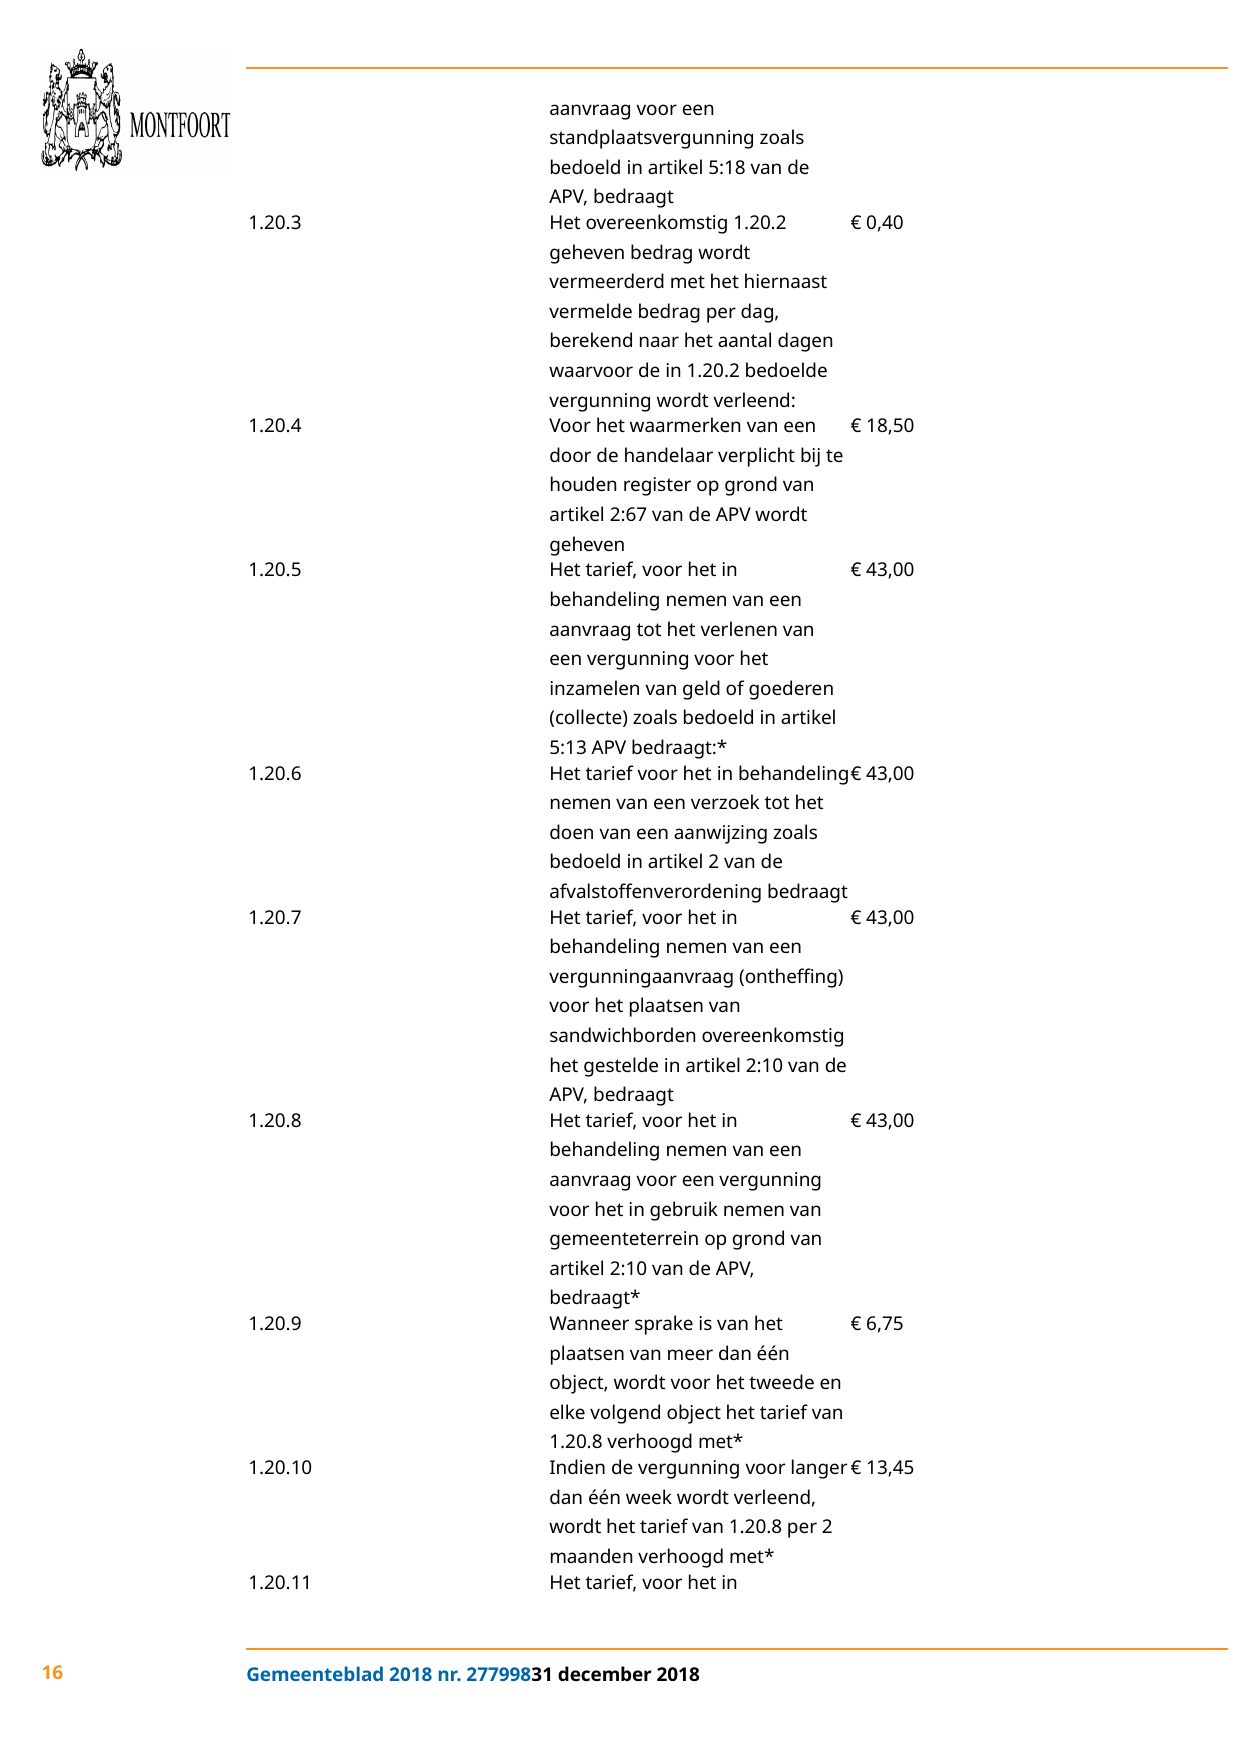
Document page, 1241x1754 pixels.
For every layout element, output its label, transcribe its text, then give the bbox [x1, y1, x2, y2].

table_cell Voor het waarmerken van een door de handelaar verplicht bij te houden register op grond van artikel 2:67 van de APV wordt geheven [549, 413, 850, 557]
table_cell € 43,00 [850, 557, 1152, 760]
table_cell Het tarief voor het in behandeling nemen van een verzoek tot het doen van een aanwijzing zoals bedoeld in artikel 2 van de afvalstoffenverordening bedraagt [549, 760, 850, 904]
table_cell € 43,00 [850, 1107, 1152, 1310]
table_cell [850, 1569, 1152, 1594]
table_cell € 0,40 [850, 209, 1152, 412]
table_cell 1.20.11 [248, 1569, 549, 1594]
table_cell Het tarief, voor het in behandeling nemen van een vergunningaanvraag (ontheffing) voor het plaatsen van sandwichborden overeenkomstig het gestelde in artikel 2:10 van de APV, bedraagt [549, 904, 850, 1107]
table_cell 1.20.9 [248, 1310, 549, 1454]
table_cell 1.20.5 [248, 557, 549, 760]
table_cell Het tarief, voor het in [549, 1569, 850, 1594]
table_cell Indien de vergunning voor langer dan één week wordt verleend, wordt het tarief van 1.20.8 per 2 maanden verhoogd met* [549, 1454, 850, 1569]
table_cell 1.20.7 [248, 904, 549, 1107]
table_cell € 13,45 [850, 1454, 1152, 1569]
table_cell 1.20.4 [248, 413, 549, 557]
table_cell Wanneer sprake is van het plaatsen van meer dan één object, wordt voor het tweede en elke volgend object het tarief van 1.20.8 verhoogd met* [549, 1310, 850, 1454]
table_cell 1.20.6 [248, 760, 549, 904]
table_cell 1.20.8 [248, 1107, 549, 1310]
table_cell € 43,00 [850, 904, 1152, 1107]
table_cell € 6,75 [850, 1310, 1152, 1454]
table_cell Het overeenkomstig 1.20.2 geheven bedrag wordt vermeerderd met het hiernaast vermelde bedrag per dag, berekend naar het aantal dagen waarvoor de in 1.20.2 bedoelde vergunning wordt verleend: [549, 209, 850, 412]
table_cell € 43,00 [850, 760, 1152, 904]
table_cell [850, 95, 1152, 209]
table_cell Het tarief, voor het in behandeling nemen van een aanvraag tot het verlenen van een vergunning voor het inzamelen van geld of goederen (collecte) zoals bedoeld in artikel 5:13 APV bedraagt:* [549, 557, 850, 760]
table_cell 1.20.10 [248, 1454, 549, 1569]
picture [41, 47, 231, 172]
table_cell [248, 95, 549, 209]
table_cell Het tarief, voor het in behandeling nemen van een aanvraag voor een vergunning voor het in gebruik nemen van gemeenteterrein op grond van artikel 2:10 van de APV, bedraagt* [549, 1107, 850, 1310]
table_cell 1.20.3 [248, 209, 549, 412]
table_cell aanvraag voor een standplaatsvergunning zoals bedoeld in artikel 5:18 van de APV, bedraagt [549, 95, 850, 209]
table_cell € 18,50 [850, 413, 1152, 557]
